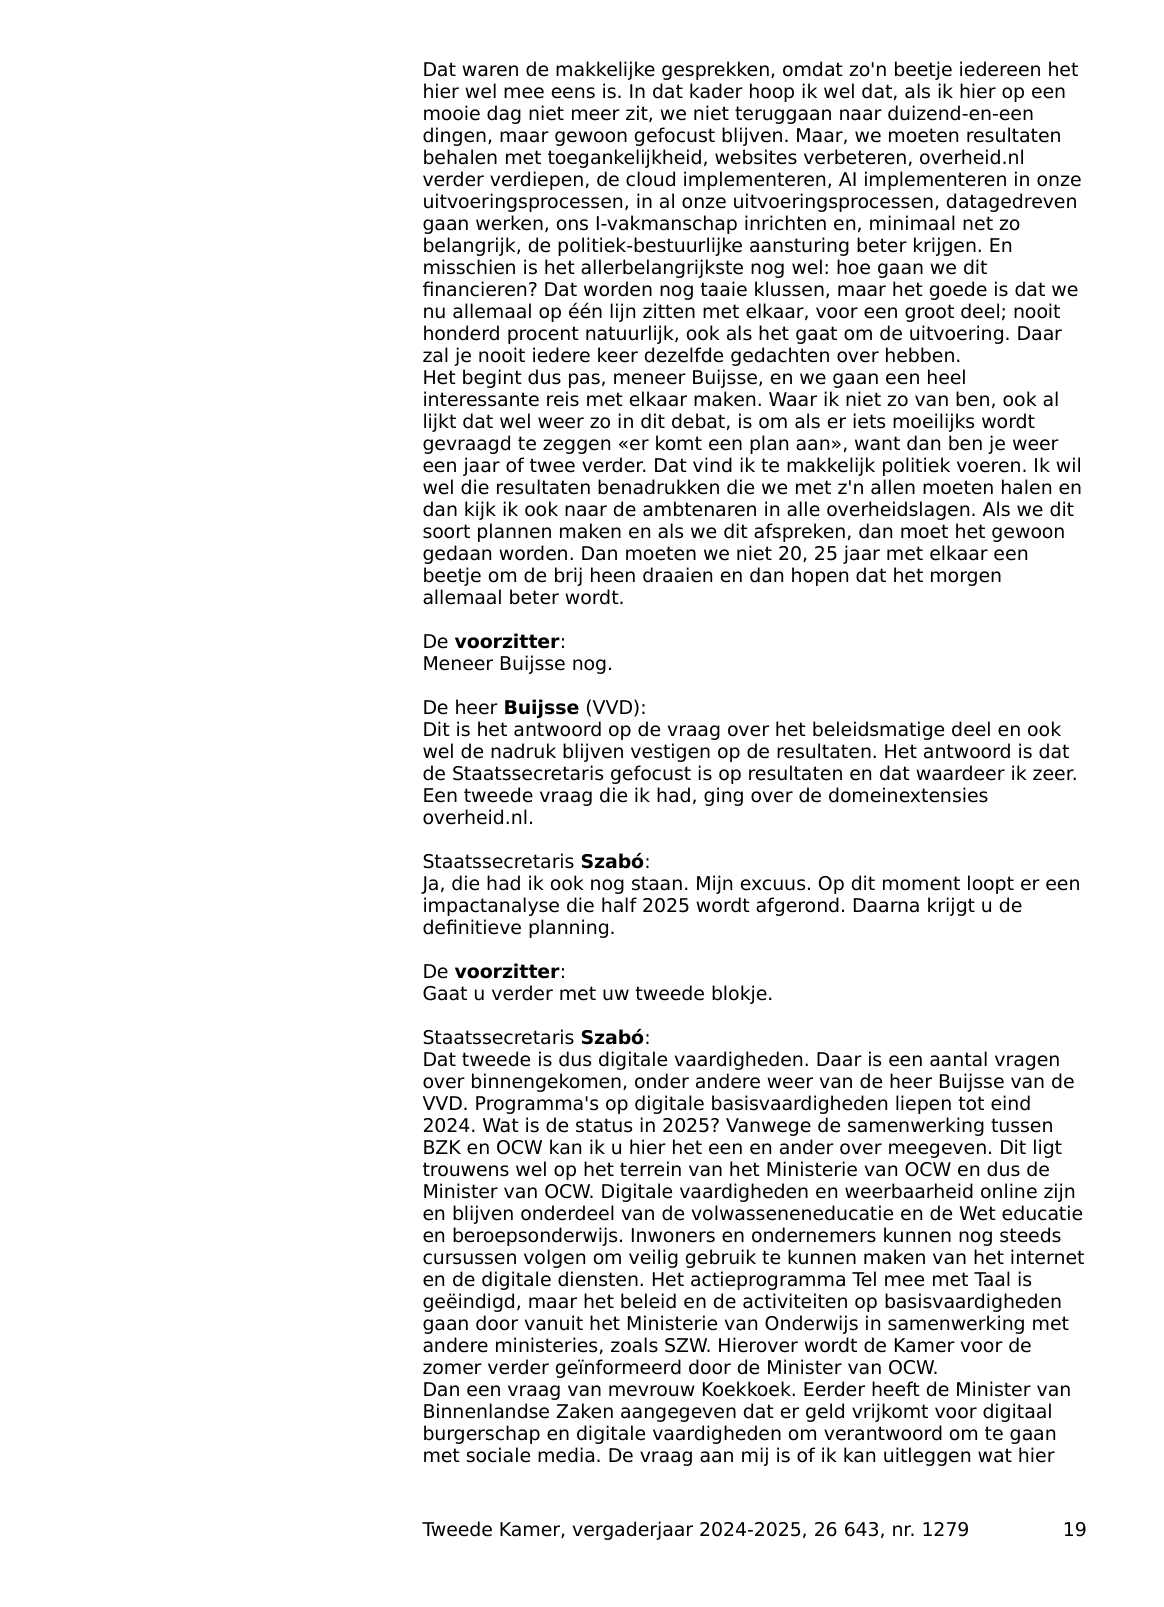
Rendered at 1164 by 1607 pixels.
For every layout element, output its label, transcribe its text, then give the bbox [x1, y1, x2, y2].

text De voorzitter: [422, 631, 1087, 653]
text Gaat u verder met uw tweede blokje. [422, 983, 1087, 1005]
text De heer Buijsse (VVD): [422, 697, 1087, 719]
text Meneer Buijsse nog. [422, 653, 1087, 675]
text Staatssecretaris Szabó: [422, 851, 1087, 873]
text Staatssecretaris Szabó: [422, 1027, 1087, 1049]
text De voorzitter: [422, 961, 1087, 983]
text Dit is het antwoord op de vraag over het beleidsmatige deel en ook wel de nadruk blijven vestigen op de resultaten. Het antwoord is dat de Staatssecretaris gefocust is op resultaten en dat waardeer ik zeer. Een tweede vraag die ik had, ging over de domeinextensies overheid.nl. [422, 719, 1087, 829]
text Dan een vraag van mevrouw Koekkoek. Eerder heeft de Minister van Binnenlandse Zaken aangegeven dat er geld vrijkomt voor digitaal burgerschap en digitale vaardigheden om verantwoord om te gaan met sociale media. De vraag aan mij is of ik kan uitleggen wat hier [422, 1379, 1087, 1467]
text Het begint dus pas, meneer Buijsse, en we gaan een heel interessante reis met elkaar maken. Waar ik niet zo van ben, ook al lijkt dat wel weer zo in dit debat, is om als er iets moeilijks wordt gevraagd te zeggen «er komt een plan aan», want dan ben je weer een jaar of twee verder. Dat vind ik te makkelijk politiek voeren. Ik wil wel die resultaten benadrukken die we met z'n allen moeten halen en dan kijk ik ook naar de ambtenaren in alle overheidslagen. Als we dit soort plannen maken en als we dit afspreken, dan moet het gewoon gedaan worden. Dan moeten we niet 20, 25 jaar met elkaar een beetje om de brij heen draaien en dan hopen dat het morgen allemaal beter wordt. [422, 367, 1087, 608]
text Dat tweede is dus digitale vaardigheden. Daar is een aantal vragen over binnengekomen, onder andere weer van de heer Buijsse van de VVD. Programma's op digitale basisvaardigheden liepen tot eind 2024. Wat is de status in 2025? Vanwege de samenwerking tussen BZK en OCW kan ik u hier het een en ander over meegeven. Dit ligt trouwens wel op het terrein van het Ministerie van OCW en dus de Minister van OCW. Digitale vaardigheden en weerbaarheid online zijn en blijven onderdeel van de volwasseneneducatie en de Wet educatie en beroepsonderwijs. Inwoners en ondernemers kunnen nog steeds cursussen volgen om veilig gebruik te kunnen maken van het internet en de digitale diensten. Het actieprogramma Tel mee met Taal is geëindigd, maar het beleid en de activiteiten op basisvaardigheden gaan door vanuit het Ministerie van Onderwijs in samenwerking met andere ministeries, zoals SZW. Hierover wordt de Kamer voor de zomer verder geïnformeerd door de Minister van OCW. [422, 1049, 1087, 1379]
text Ja, die had ik ook nog staan. Mijn excuus. Op dit moment loopt er een impactanalyse die half 2025 wordt afgerond. Daarna krijgt u de definitieve planning. [422, 873, 1087, 939]
text Dat waren de makkelijke gesprekken, omdat zo'n beetje iedereen het hier wel mee eens is. In dat kader hoop ik wel dat, als ik hier op een mooie dag niet meer zit, we niet teruggaan naar duizend-en-een dingen, maar gewoon gefocust blijven. Maar, we moeten resultaten behalen met toegankelijkheid, websites verbeteren, overheid.nl verder verdiepen, de cloud implementeren, AI implementeren in onze uitvoeringsprocessen, in al onze uitvoeringsprocessen, datagedreven gaan werken, ons I-vakmanschap inrichten en, minimaal net zo belangrijk, de politiek-bestuurlijke aansturing beter krijgen. En misschien is het allerbelangrijkste nog wel: hoe gaan we dit financieren? Dat worden nog taaie klussen, maar het goede is dat we nu allemaal op één lijn zitten met elkaar, voor een groot deel; nooit honderd procent natuurlijk, ook als het gaat om de uitvoering. Daar zal je nooit iedere keer dezelfde gedachten over hebben. [422, 59, 1087, 367]
